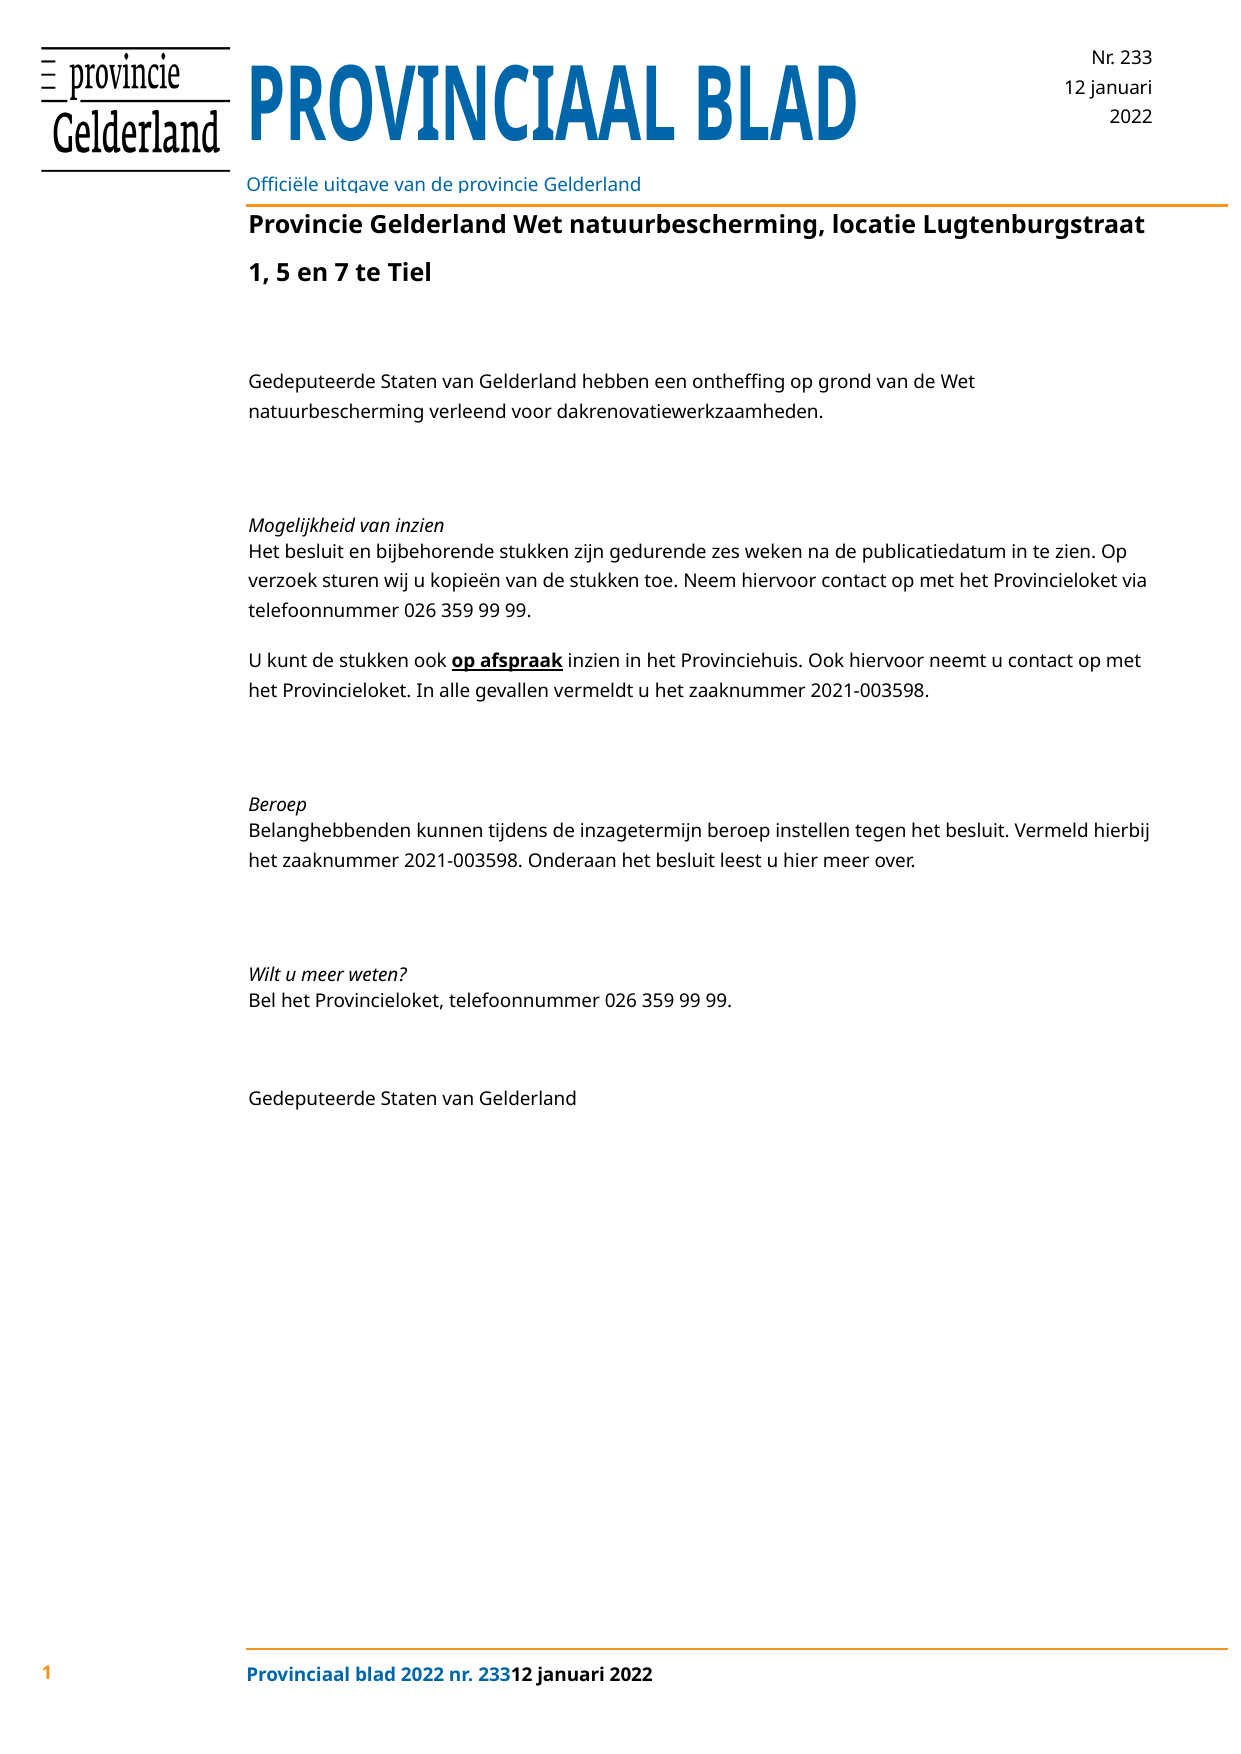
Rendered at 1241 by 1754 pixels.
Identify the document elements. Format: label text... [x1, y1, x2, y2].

text Mogelijkheid van inzien [248, 512, 1152, 538]
text Het besluit en bijbehorende stukken zijn gedurende zes weken na de publicatiedatum in te zien. Op verzoek sturen wij u kopieën van de stukken toe. Neem hiervoor contact op met het Provincieloket via telefoonnummer 026 359 99 99. [248, 538, 1152, 623]
text Wilt u meer weten? [248, 961, 1152, 987]
text Gedeputeerde Staten van Gelderland hebben een ontheffing op grond van de Wet natuurbescherming verleend voor dakrenovatiewerkzaamheden. [248, 368, 1152, 424]
text Bel het Provincieloket, telefoonnummer 026 359 99 99. [248, 987, 1152, 1013]
text Belanghebbenden kunnen tijdens de inzagetermijn beroep instellen tegen het besluit. Vermeld hierbij het zaaknummer 2021-003598. Onderaan het besluit leest u hier meer over. [248, 817, 1152, 873]
text Provincie Gelderland Wet natuurbescherming, locatie Lugtenburgstraat 1, 5 en 7 te Tiel [248, 207, 1152, 288]
picture [41, 47, 231, 172]
text U kunt de stukken ook op afspraak inzien in het Provinciehuis. Ook hiervoor neemt u contact op met het Provincieloket. In alle gevallen vermeldt u het zaaknummer 2021-003598. [248, 648, 1152, 703]
text Gedeputeerde Staten van Gelderland [248, 1085, 1152, 1111]
text Beroep [248, 792, 1152, 817]
